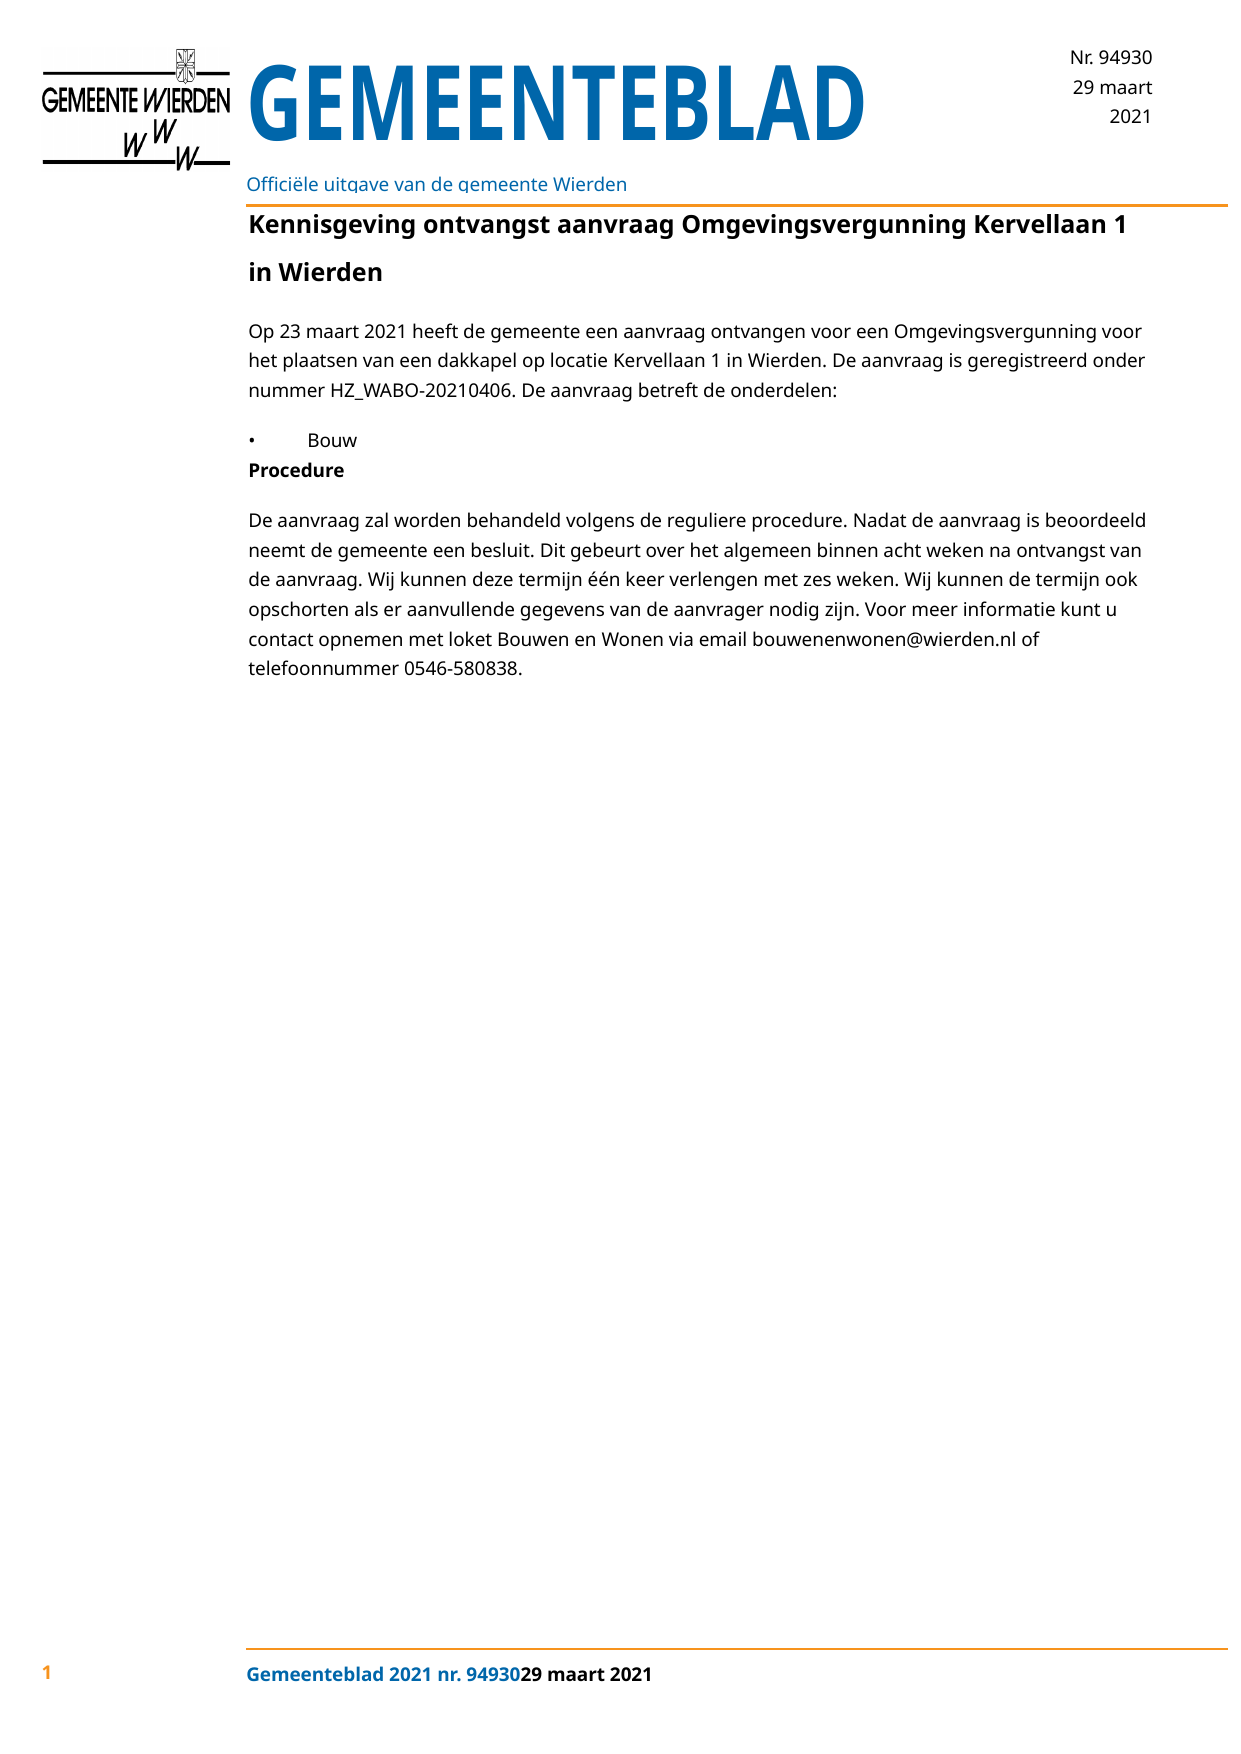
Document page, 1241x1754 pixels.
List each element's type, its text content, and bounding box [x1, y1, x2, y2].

list Bouw [248, 427, 1152, 453]
picture [41, 47, 231, 172]
text Procedure [248, 457, 1152, 483]
text Op 23 maart 2021 heeft de gemeente een aanvraag ontvangen voor een Omgevingsvergunning voor het plaatsen van een dakkapel op locatie Kervellaan 1 in Wierden. De aanvraag is geregistreerd onder nummer HZ_WABO-20210406. De aanvraag betreft de onderdelen: [248, 318, 1152, 403]
text Kennisgeving ontvangst aanvraag Omgevingsvergunning Kervellaan 1 in Wierden [248, 207, 1152, 288]
text De aanvraag zal worden behandeld volgens de reguliere procedure. Nadat de aanvraag is beoordeeld neemt de gemeente een besluit. Dit gebeurt over het algemeen binnen acht weken na ontvangst van de aanvraag. Wij kunnen deze termijn één keer verlengen met zes weken. Wij kunnen de termijn ook opschorten als er aanvullende gegevens van de aanvrager nodig zijn. Voor meer informatie kunt u contact opnemen met loket Bouwen en Wonen via email bouwenenwonen@wierden.nl of telefoonnummer 0546-580838. [248, 507, 1152, 681]
